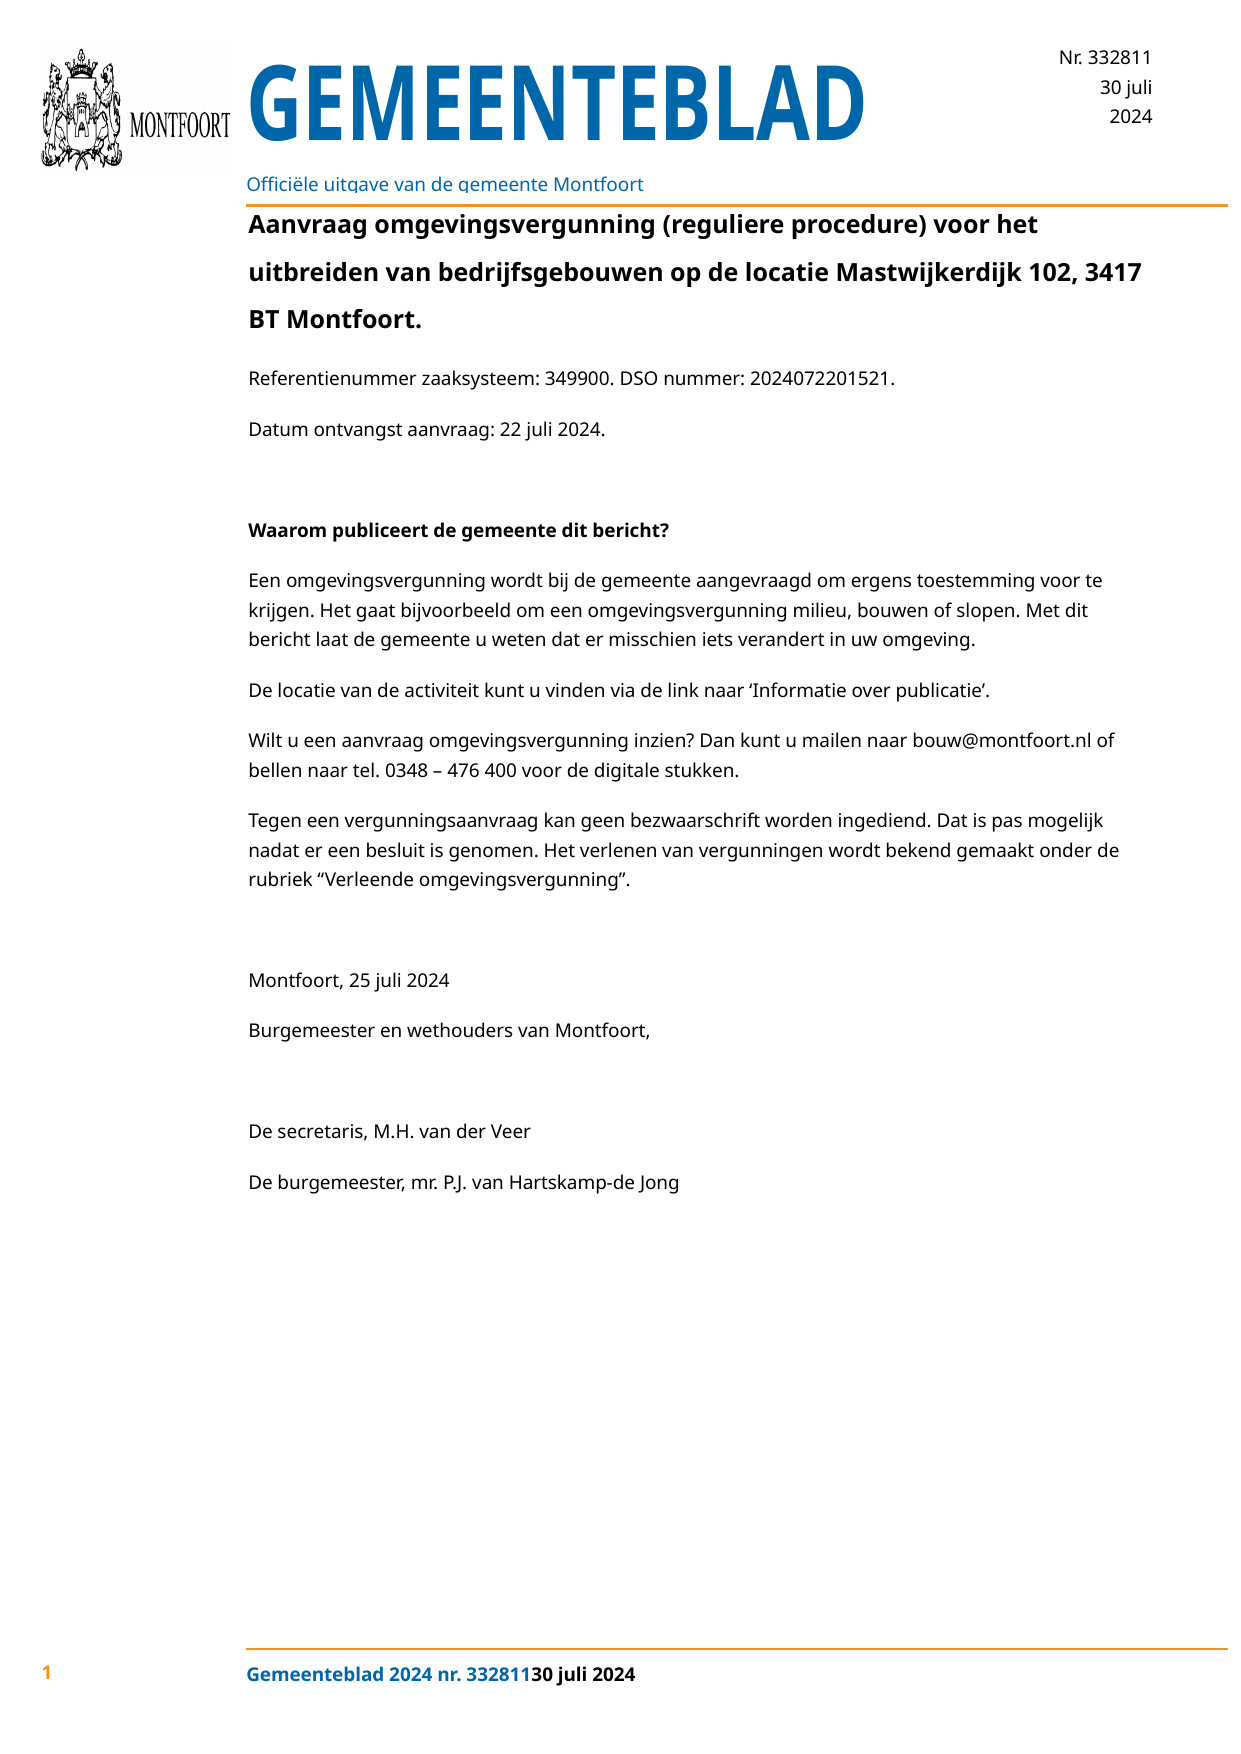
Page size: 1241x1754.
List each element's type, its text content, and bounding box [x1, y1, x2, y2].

text Waarom publiceert de gemeente dit bericht? [248, 517, 1152, 542]
text Montfoort, 25 juli 2024 [248, 967, 1152, 993]
text Aanvraag omgevingsvergunning (reguliere procedure) voor het uitbreiden van bedrijfsgebouwen op de locatie Mastwijkerdijk 102, 3417 BT Montfoort. [248, 207, 1152, 336]
text De burgemeester, mr. P.J. van Hartskamp-de Jong [248, 1169, 1152, 1194]
text Datum ontvangst aanvraag: 22 juli 2024. [248, 416, 1152, 442]
text De locatie van de activiteit kunt u vinden via de link naar ‘Informatie over publicatie’. [248, 677, 1152, 702]
text Referentienummer zaaksysteem: 349900. DSO nummer: 2024072201521. [248, 366, 1152, 391]
picture [41, 47, 231, 172]
text Burgemeester en wethouders van Montfoort, [248, 1018, 1152, 1043]
text Een omgevingsvergunning wordt bij de gemeente aangevraagd om ergens toestemming voor te krijgen. Het gaat bijvoorbeeld om een omgevingsvergunning milieu, bouwen of slopen. Met dit bericht laat de gemeente u weten dat er misschien iets verandert in uw omgeving. [248, 567, 1152, 652]
text Tegen een vergunningsaanvraag kan geen bezwaarschrift worden ingediend. Dat is pas mogelijk nadat er een besluit is genomen. Het verlenen van vergunningen wordt bekend gemaakt onder de rubriek “Verleende omgevingsvergunning”. [248, 807, 1152, 892]
text Wilt u een aanvraag omgevingsvergunning inzien? Dan kunt u mailen naar bouw@montfoort.nl of bellen naar tel. 0348 – 476 400 voor de digitale stukken. [248, 727, 1152, 782]
text De secretaris, M.H. van der Veer [248, 1118, 1152, 1144]
